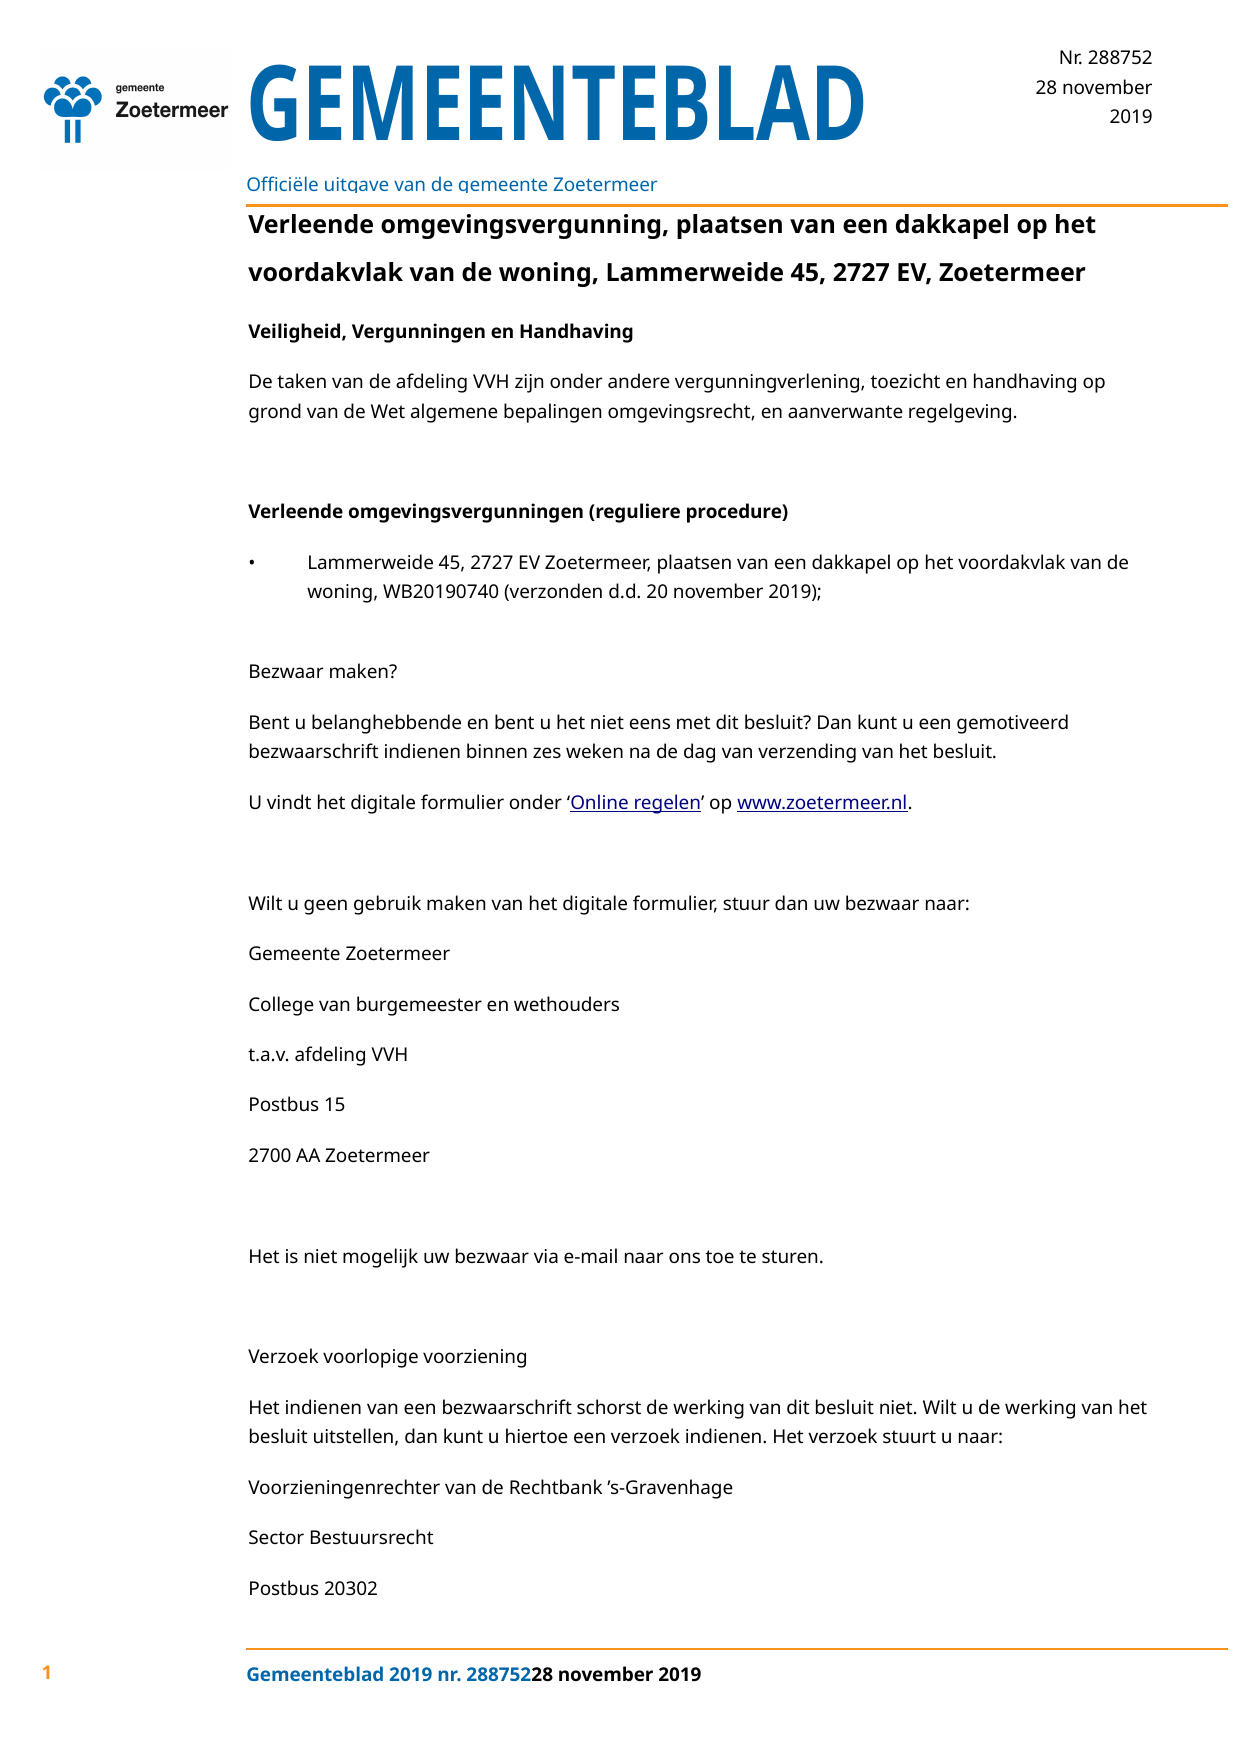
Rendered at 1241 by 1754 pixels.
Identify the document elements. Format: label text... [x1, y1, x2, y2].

text Sector Bestuursrecht [248, 1524, 1152, 1550]
list Lammerweide 45, 2727 EV Zoetermeer, plaatsen van een dakkapel op het voordakvlak van de woning, WB20190740 (verzonden d.d. 20 november 2019); [248, 549, 1152, 604]
text Veiligheid, Vergunningen en Handhaving [248, 318, 1152, 344]
text Postbus 15 [248, 1092, 1152, 1117]
text Het is niet mogelijk uw bezwaar via e-mail naar ons toe te sturen. [248, 1243, 1152, 1269]
text De taken van de afdeling VVH zijn onder andere vergunningverlening, toezicht en handhaving op grond van de Wet algemene bepalingen omgevingsrecht, en aanverwante regelgeving. [248, 368, 1152, 424]
text Het indienen van een bezwaarschrift schorst de werking van dit besluit niet. Wilt u de werking van het besluit uitstellen, dan kunt u hiertoe een verzoek indienen. Het verzoek stuurt u naar: [248, 1394, 1152, 1449]
text College van burgemeester en wethouders [248, 991, 1152, 1017]
text Postbus 20302 [248, 1575, 1152, 1601]
text U vindt het digitale formulier onder ‘Online regelen’ op www.zoetermeer.nl. [248, 789, 1152, 815]
text Wilt u geen gebruik maken van het digitale formulier, stuur dan uw bezwaar naar: [248, 890, 1152, 916]
text Voorzieningenrechter van de Rechtbank ’s-Gravenhage [248, 1474, 1152, 1500]
text Bezwaar maken? [248, 659, 1152, 684]
text Verleende omgevingsvergunningen (reguliere procedure) [248, 499, 1152, 524]
text Gemeente Zoetermeer [248, 940, 1152, 966]
picture [41, 47, 231, 172]
text Bent u belanghebbende en bent u het niet eens met dit besluit? Dan kunt u een gemotiveerd bezwaarschrift indienen binnen zes weken na de dag van verzending van het besluit. [248, 709, 1152, 764]
text Verleende omgevingsvergunning, plaatsen van een dakkapel op het voordakvlak van de woning, Lammerweide 45, 2727 EV, Zoetermeer [248, 207, 1152, 288]
text t.a.v. afdeling VVH [248, 1041, 1152, 1067]
text 2700 AA Zoetermeer [248, 1142, 1152, 1168]
text Verzoek voorlopige voorziening [248, 1344, 1152, 1369]
